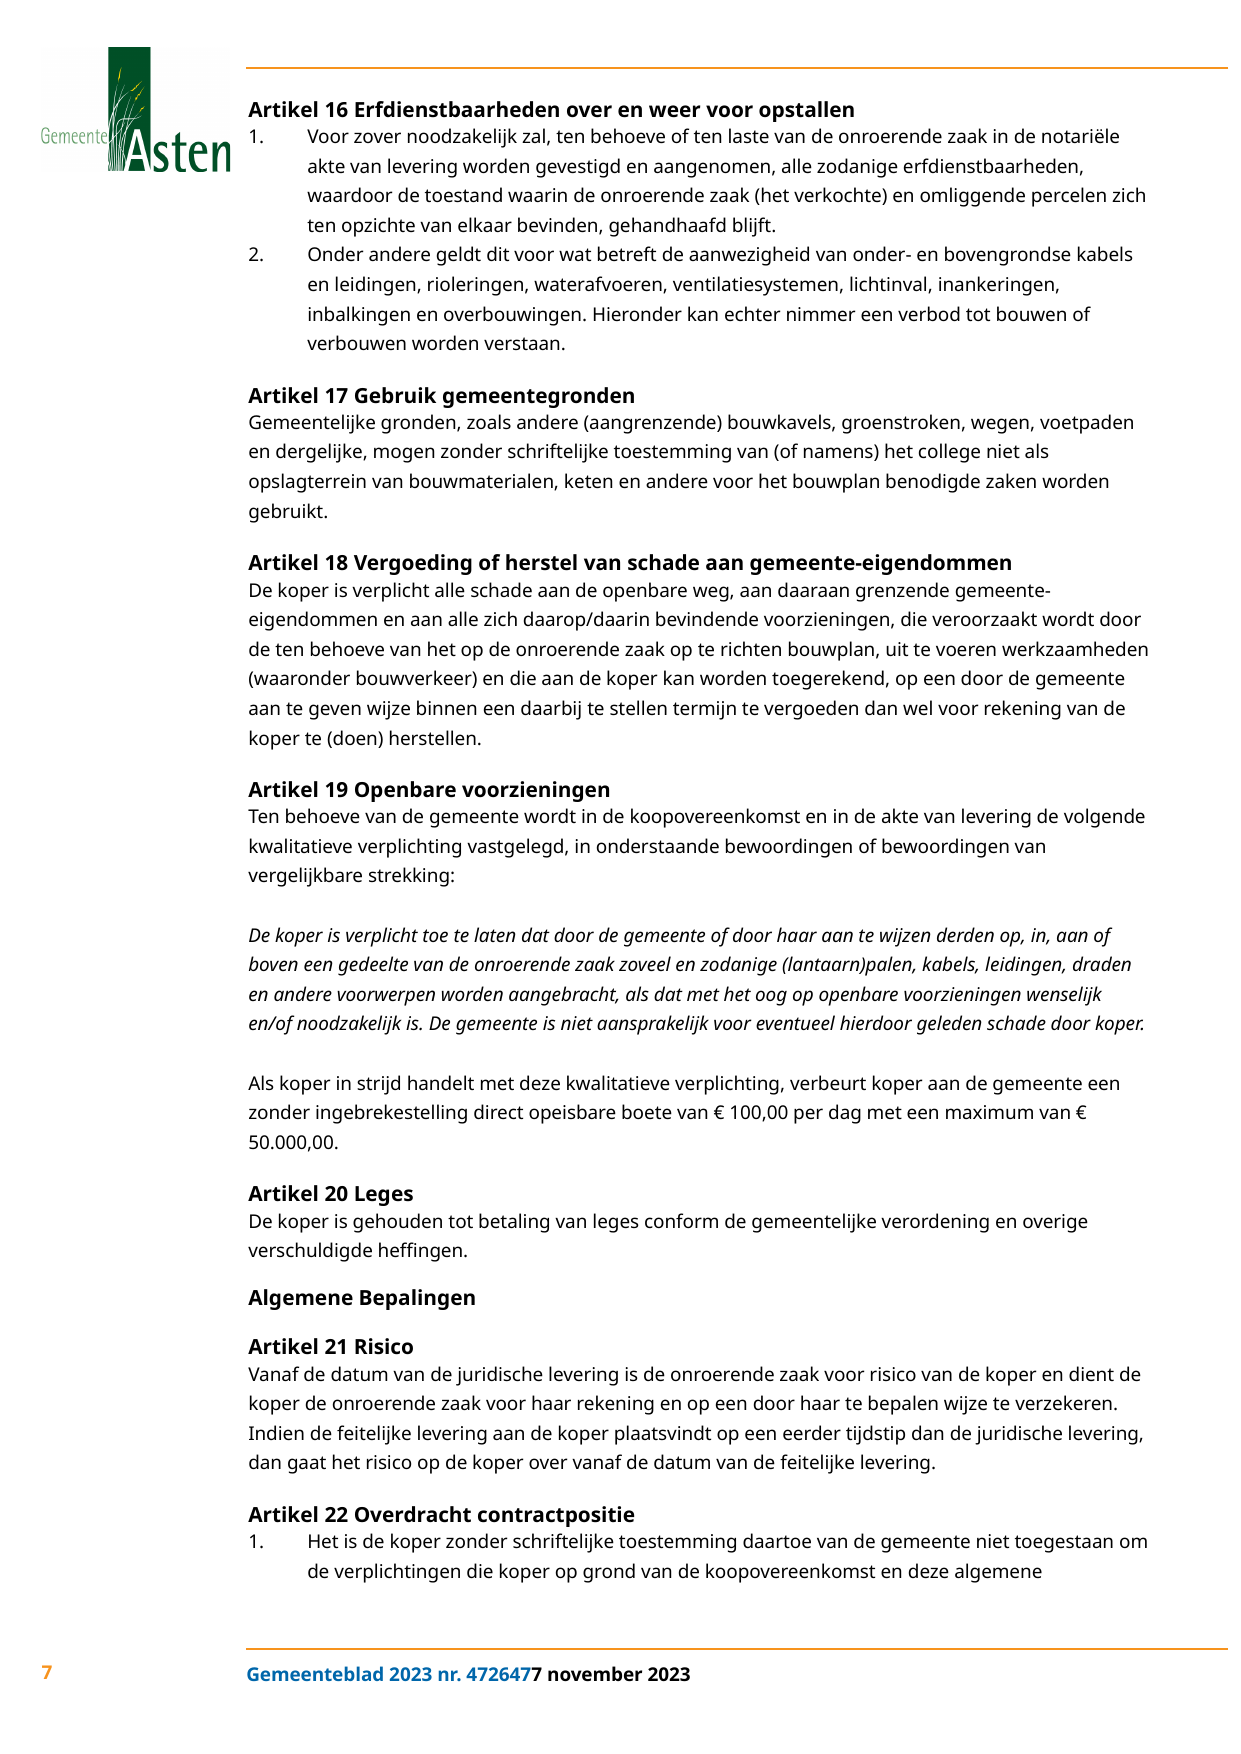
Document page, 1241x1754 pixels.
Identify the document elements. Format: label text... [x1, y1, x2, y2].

list Het is de koper zonder schriftelijke toestemming daartoe van de gemeente niet toegestaan om de verplichtingen die koper op grond van de koopovereenkomst en deze algemene [248, 1528, 1152, 1584]
text De koper is verplicht toe te laten dat door de gemeente of door haar aan te wijzen derden op, in, aan of boven een gedeelte van de onroerende zaak zoveel en zodanige (lantaarn)palen, kabels, leidingen, draden en andere voorwerpen worden aangebracht, als dat met het oog op openbare voorzieningen wenselijk en/of noodzakelijk is. De gemeente is niet aansprakelijk voor eventueel hierdoor geleden schade door koper. [248, 922, 1152, 1036]
text De koper is verplicht alle schade aan de openbare weg, aan daaraan grenzende gemeente-eigendommen en aan alle zich daarop/daarin bevindende voorzieningen, die veroorzaakt wordt door de ten behoeve van het op de onroerende zaak op te richten bouwplan, uit te voeren werkzaamheden (waaronder bouwverkeer) en die aan de koper kan worden toegerekend, op een door de gemeente aan te geven wijze binnen een daarbij te stellen termijn te vergoeden dan wel voor rekening van de koper te (doen) herstellen. [248, 577, 1152, 750]
text Gemeentelijke gronden, zoals andere (aangrenzende) bouwkavels, groenstroken, wegen, voetpaden en dergelijke, mogen zonder schriftelijke toestemming van (of namens) het college niet als opslagterrein van bouwmaterialen, keten en andere voor het bouwplan benodigde zaken worden gebruikt. [248, 409, 1152, 524]
text Artikel 22 Overdracht contractpositie [248, 1500, 1152, 1528]
text Als koper in strijd handelt met deze kwalitatieve verplichting, verbeurt koper aan de gemeente een zonder ingebrekestelling direct opeisbare boete van € 100,00 per dag met een maximum van € 50.000,00. [248, 1070, 1152, 1155]
text Vanaf de datum van de juridische levering is de onroerende zaak voor risico van de koper en dient de koper de onroerende zaak voor haar rekening en op een door haar te bepalen wijze te verzekeren. Indien de feitelijke levering aan de koper plaatsvindt op een eerder tijdstip dan de juridische levering, dan gaat het risico op de koper over vanaf de datum van de feitelijke levering. [248, 1361, 1152, 1475]
text Artikel 21 Risico [248, 1332, 1152, 1361]
text Algemene Bepalingen [248, 1283, 1152, 1311]
text Artikel 17 Gebruik gemeentegronden [248, 381, 1152, 409]
text Artikel 16 Erfdienstbaarheden over en weer voor opstallen [248, 95, 1152, 123]
text Artikel 18 Vergoeding of herstel van schade aan gemeente-eigendommen [248, 548, 1152, 577]
text Artikel 19 Openbare voorzieningen [248, 775, 1152, 803]
list Onder andere geldt dit voor wat betreft de aanwezigheid van onder- en bovengrondse kabels en leidingen, rioleringen, waterafvoeren, ventilatiesystemen, lichtinval, inankeringen, inbalkingen en overbouwingen. Hieronder kan echter nimmer een verbod tot bouwen of verbouwen worden verstaan. [248, 242, 1152, 356]
text Ten behoeve van de gemeente wordt in de koopovereenkomst en in de akte van levering de volgende kwalitatieve verplichting vastgelegd, in onderstaande bewoordingen of bewoordingen van vergelijkbare strekking: [248, 803, 1152, 888]
picture [41, 47, 231, 172]
text Artikel 20 Leges [248, 1179, 1152, 1208]
text De koper is gehouden tot betaling van leges conform de gemeentelijke verordening en overige verschuldigde heffingen. [248, 1208, 1152, 1263]
list Voor zover noodzakelijk zal, ten behoeve of ten laste van de onroerende zaak in de notariële akte van levering worden gevestigd en aangenomen, alle zodanige erfdienstbaarheden, waardoor de toestand waarin de onroerende zaak (het verkochte) en omliggende percelen zich ten opzichte van elkaar bevinden, gehandhaafd blijft. [248, 123, 1152, 238]
